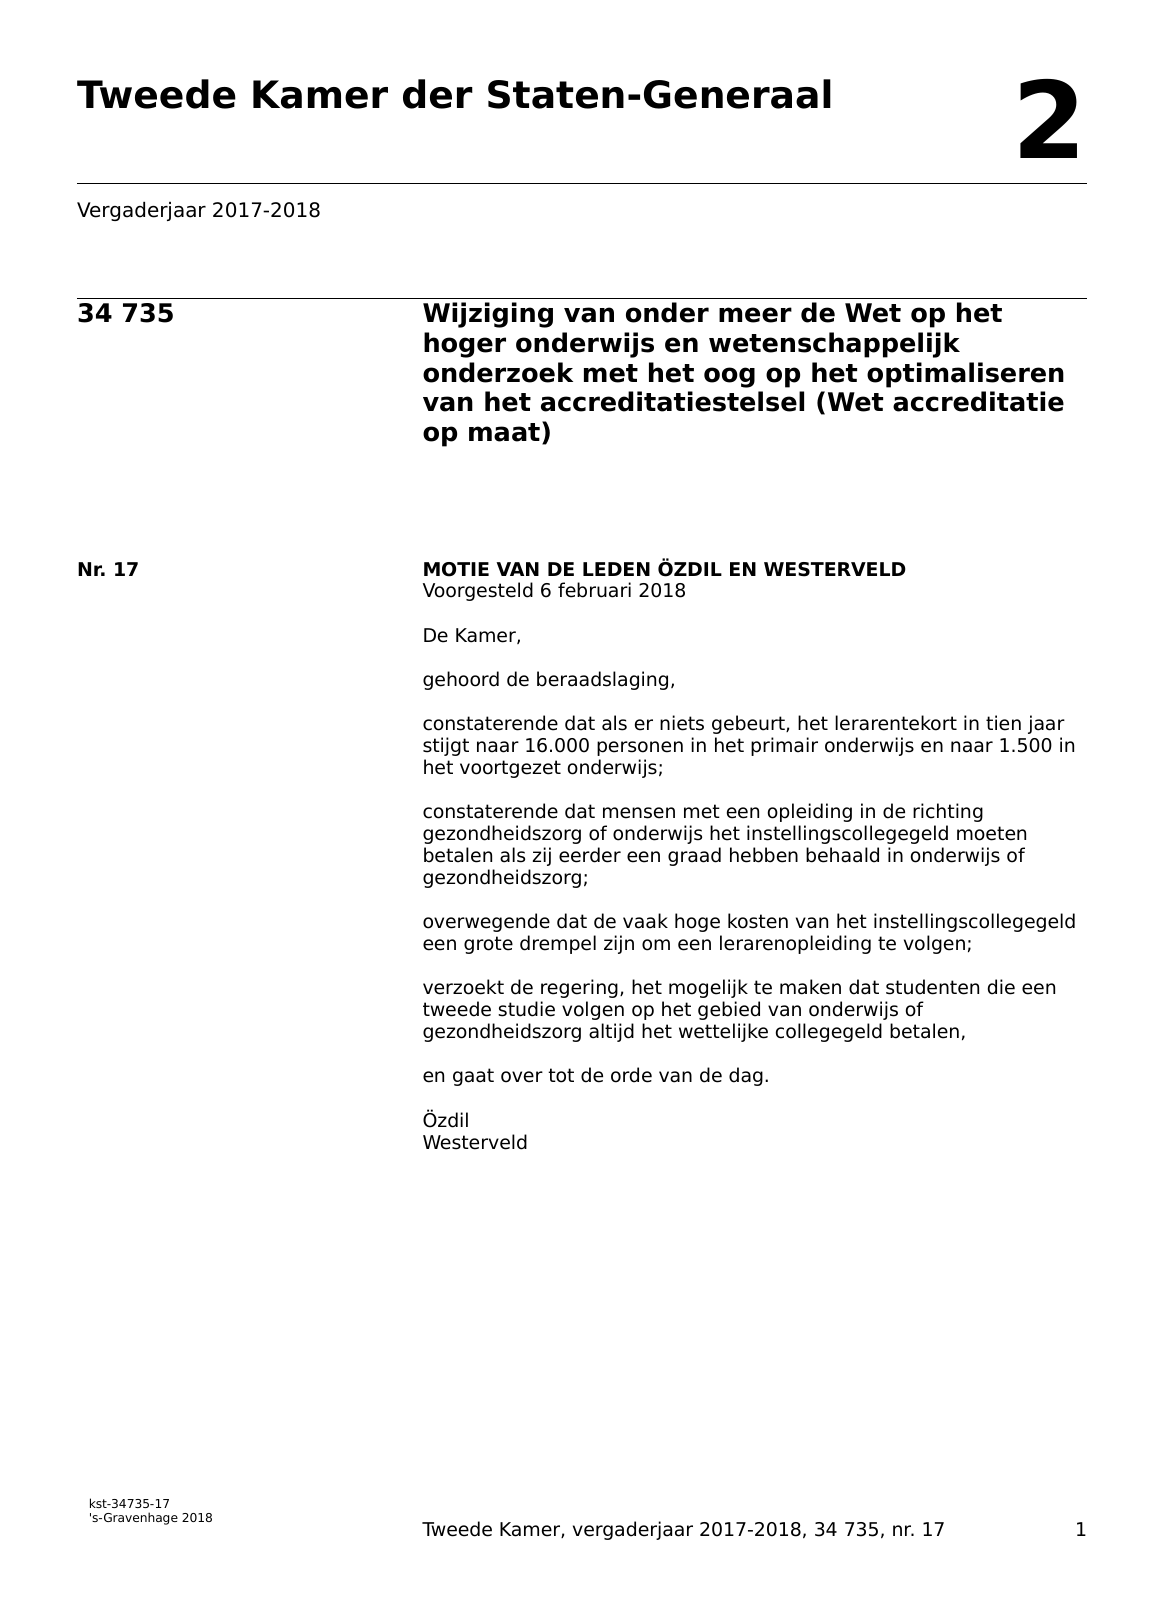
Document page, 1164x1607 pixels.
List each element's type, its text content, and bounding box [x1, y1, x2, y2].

text Westerveld [422, 1132, 1087, 1153]
text constaterende dat mensen met een opleiding in de richting gezondheidszorg of onderwijs het instellingscollegegeld moeten betalen als zij eerder een graad hebben behaald in onderwijs of gezondheidszorg; [422, 801, 1087, 889]
text en gaat over tot de orde van de dag. [422, 1065, 1087, 1087]
table_header 2 [886, 59, 1087, 183]
text Özdil [422, 1109, 1087, 1132]
text De Kamer, [422, 624, 1087, 647]
subtitle 34 735 Wijziging van onder meer de Wet op het hoger onderwijs en wetenschappelijk onderzoek met het oog op het optimaliseren van het accreditatiestelsel (Wet accreditatie op maat) [77, 299, 1087, 447]
text constaterende dat als er niets gebeurt, het lerarentekort in tien jaar stijgt naar 16.000 personen in het primair onderwijs en naar 1.500 in het voortgezet onderwijs; [422, 713, 1087, 779]
text Voorgesteld 6 februari 2018 [422, 580, 1087, 602]
subtitle Nr. 17 MOTIE VAN DE LEDEN ÖZDIL EN WESTERVELD [77, 558, 1087, 580]
text 's-Gravenhage 2018 [88, 1511, 323, 1525]
text kst-34735-17 [88, 1497, 323, 1511]
table_header Tweede Kamer der Staten-Generaal [77, 59, 886, 183]
text overwegende dat de vaak hoge kosten van het instellingscollegegeld een grote drempel zijn om een lerarenopleiding te volgen; [422, 911, 1087, 955]
table_cell Vergaderjaar 2017-2018 [77, 184, 1087, 298]
text gehoord de beraadslaging, [422, 669, 1087, 691]
text verzoekt de regering, het mogelijk te maken dat studenten die een tweede studie volgen op het gebied van onderwijs of gezondheidszorg altijd het wettelijke collegegeld betalen, [422, 977, 1087, 1043]
